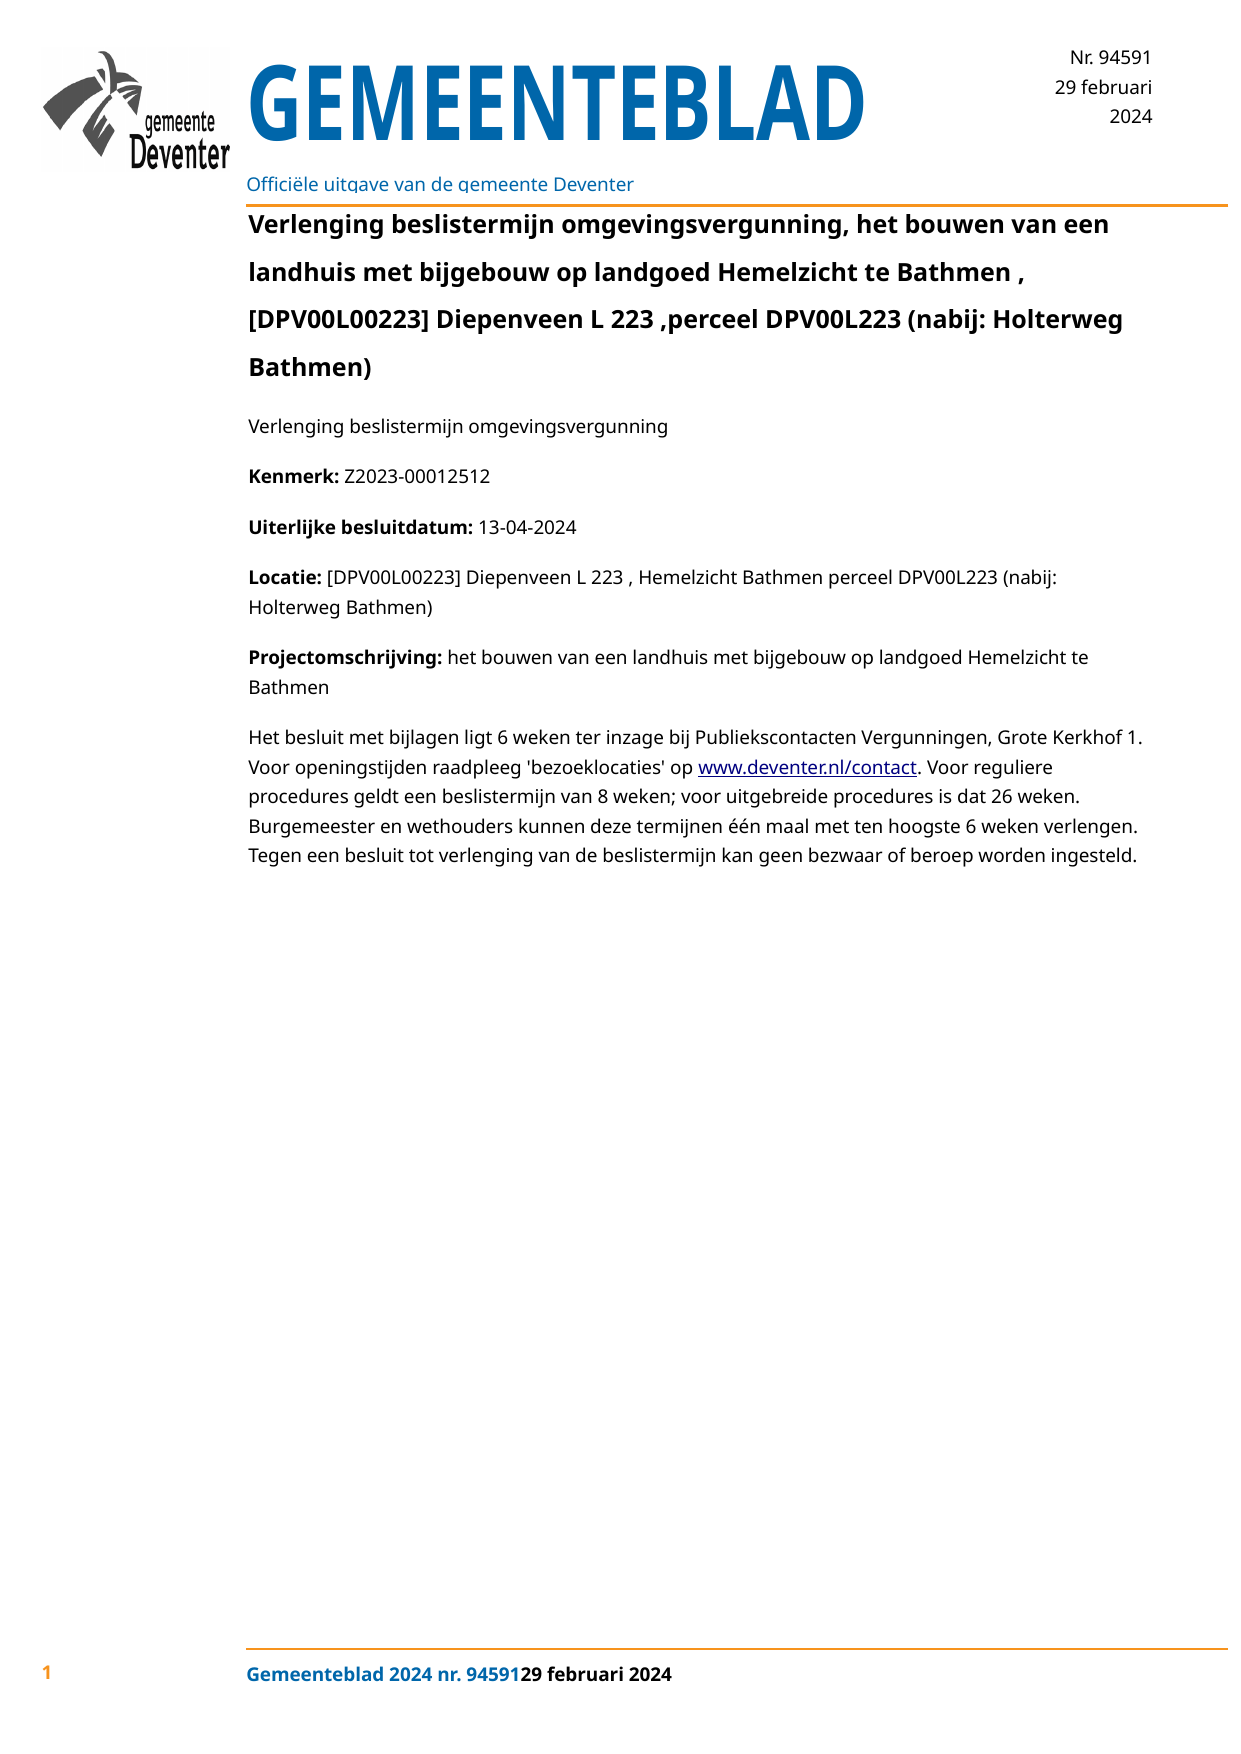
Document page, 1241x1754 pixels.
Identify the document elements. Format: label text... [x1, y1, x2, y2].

picture [41, 47, 231, 172]
text Verlenging beslistermijn omgevingsvergunning [248, 413, 1152, 439]
text Verlenging beslistermijn omgevingsvergunning, het bouwen van een landhuis met bijgebouw op landgoed Hemelzicht te Bathmen , [DPV00L00223] Diepenveen L 223 ,perceel DPV00L223 (nabij: Holterweg Bathmen) [248, 207, 1152, 384]
text Locatie: [DPV00L00223] Diepenveen L 223 , Hemelzicht Bathmen perceel DPV00L223 (nabij: Holterweg Bathmen) [248, 564, 1152, 620]
text Projectomschrijving: het bouwen van een landhuis met bijgebouw op landgoed Hemelzicht te Bathmen [248, 644, 1152, 700]
text Het besluit met bijlagen ligt 6 weken ter inzage bij Publiekscontacten Vergunningen, Grote Kerkhof 1. Voor openingstijden raadpleeg 'bezoeklocaties' op www.deventer.nl/contact. Voor reguliere procedures geldt een beslistermijn van 8 weken; voor uitgebreide procedures is dat 26 weken. Burgemeester en wethouders kunnen deze termijnen één maal met ten hoogste 6 weken verlengen. Tegen een besluit tot verlenging van de beslistermijn kan geen bezwaar of beroep worden ingesteld. [248, 724, 1152, 868]
text Kenmerk: Z2023-00012512 [248, 463, 1152, 489]
text Uiterlijke besluitdatum: 13-04-2024 [248, 514, 1152, 540]
